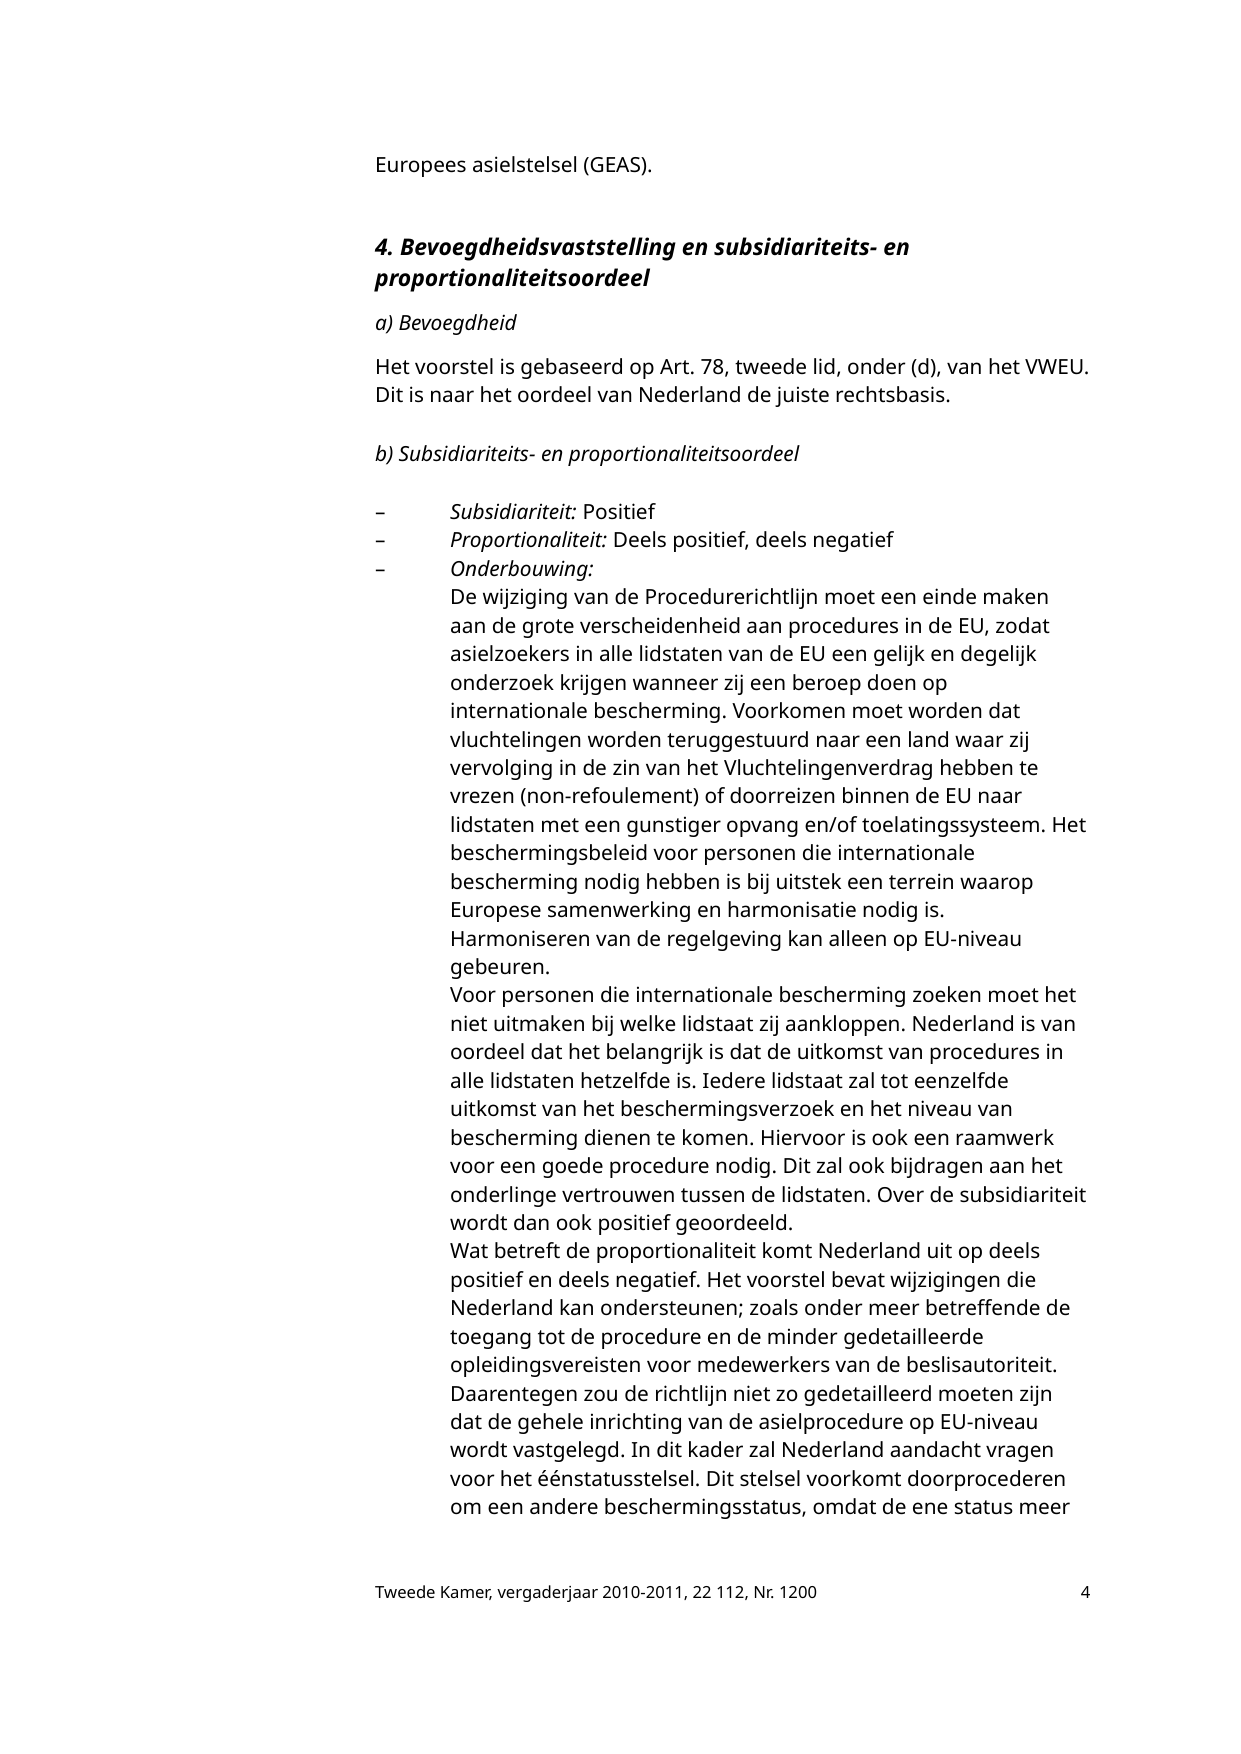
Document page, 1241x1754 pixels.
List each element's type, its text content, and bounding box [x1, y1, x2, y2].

list De wijziging van de Procedurerichtlijn moet een einde maken aan de grote verscheidenheid aan procedures in de EU, zodat asielzoekers in alle lidstaten van de EU een gelijk en degelijk onderzoek krijgen wanneer zij een beroep doen op internationale bescherming. Voorkomen moet worden dat vluchtelingen worden teruggestuurd naar een land waar zij vervolging in de zin van het Vluchtelingenverdrag hebben te vrezen (non-refoulement) of doorreizen binnen de EU naar lidstaten met een gunstiger opvang en/of toelatingssysteem. Het beschermingsbeleid voor personen die internationale bescherming nodig hebben is bij uitstek een terrein waarop Europese samenwerking en harmonisatie nodig is. Harmoniseren van de regelgeving kan alleen op EU-niveau gebeuren. [375, 582, 1090, 981]
list Subsidiariteit: Positief [375, 497, 1090, 526]
text b) Subsidiariteits- en proportionaliteitsoordeel [375, 439, 1090, 467]
list Proportionaliteit: Deels positief, deels negatief [375, 526, 1090, 554]
text Europees asielstelsel (GEAS). [375, 150, 1090, 178]
list Wat betreft de proportionaliteit komt Nederland uit op deels positief en deels negatief. Het voorstel bevat wijzigingen die Nederland kan ondersteunen; zoals onder meer betreffende de toegang tot de procedure en de minder gedetailleerde opleidingsvereisten voor medewerkers van de beslisautoriteit. Daarentegen zou de richtlijn niet zo gedetailleerd moeten zijn dat de gehele inrichting van de asielprocedure op EU-niveau wordt vastgelegd. In dit kader zal Nederland aandacht vragen voor het éénstatusstelsel. Dit stelsel voorkomt doorprocederen om een andere beschermingsstatus, omdat de ene status meer [375, 1237, 1090, 1521]
text Het voorstel is gebaseerd op Art. 78, tweede lid, onder (d), van het VWEU. Dit is naar het oordeel van Nederland de juiste rechtsbasis. [375, 352, 1090, 409]
list Onderbouwing: [375, 554, 1090, 582]
list Voor personen die internationale bescherming zoeken moet het niet uitmaken bij welke lidstaat zij aankloppen. Nederland is van oordeel dat het belangrijk is dat de uitkomst van procedures in alle lidstaten hetzelfde is. Iedere lidstaat zal tot eenzelfde uitkomst van het beschermingsverzoek en het niveau van bescherming dienen te komen. Hiervoor is ook een raamwerk voor een goede procedure nodig. Dit zal ook bijdragen aan het onderlinge vertrouwen tussen de lidstaten. Over de subsidiariteit wordt dan ook positief geoordeeld. [375, 981, 1090, 1237]
text a) Bevoegdheid [375, 308, 1090, 337]
subtitle 4. Bevoegdheidsvaststelling en subsidiariteits- en proportionaliteitsoordeel [375, 231, 1090, 293]
